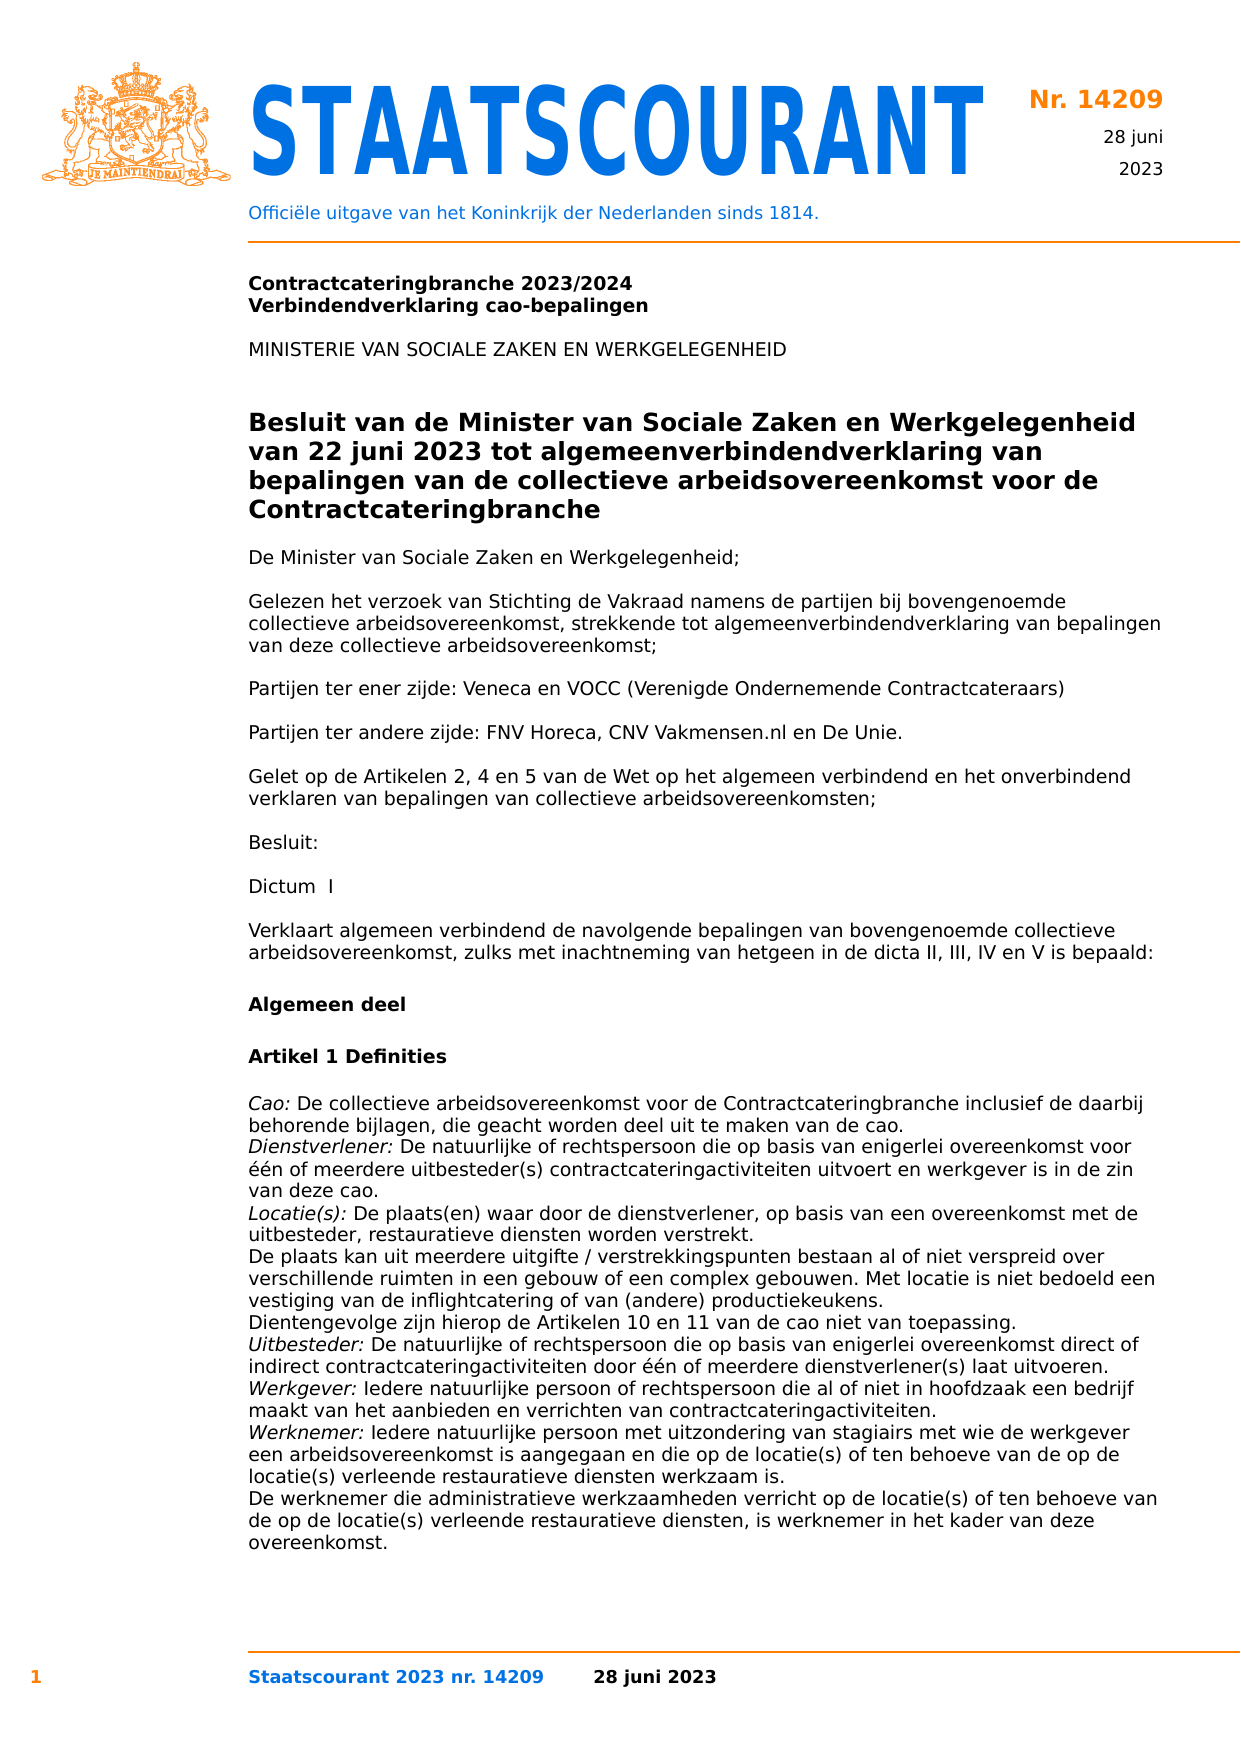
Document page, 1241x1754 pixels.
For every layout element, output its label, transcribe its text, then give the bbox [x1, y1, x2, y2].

text Cao: De collectieve arbeidsovereenkomst voor de Contractcateringbranche inclusief de daarbij behorende bijlagen, die geacht worden deel uit te maken van de cao. [248, 1092, 1163, 1136]
subtitle Algemeen deel [248, 993, 1163, 1016]
table_header [25, 62, 248, 241]
text Verbindendverklaring cao-bepalingen [248, 295, 1163, 317]
text MINISTERIE VAN SOCIALE ZAKEN EN WERKGELEGENHEID [248, 339, 1163, 361]
text Contractcateringbranche 2023/2024 [248, 273, 1163, 295]
subtitle Besluit van de Minister van Sociale Zaken en Werkgelegenheid van 22 juni 2023 tot algemeenverbindendverklaring van bepalingen van de collectieve arbeidsovereenkomst voor de Contractcateringbranche [248, 408, 1163, 525]
text Uitbesteder: De natuurlijke of rechtspersoon die op basis van enigerlei overeenkomst direct of indirect contractcateringactiviteiten door één of meerdere dienstverlener(s) laat uitvoeren. [248, 1334, 1163, 1378]
text Werknemer: Iedere natuurlijke persoon met uitzondering van stagiairs met wie de werkgever een arbeidsovereenkomst is aangegaan en die op de locatie(s) of ten behoeve van de op de locatie(s) verleende restauratieve diensten werkzaam is. [248, 1422, 1163, 1488]
text Gelet op de Artikelen 2, 4 en 5 van de Wet op het algemeen verbindend en het onverbindend verklaren van bepalingen van collectieve arbeidsovereenkomsten; [248, 766, 1163, 810]
text Locatie(s): De plaats(en) waar door de dienstverlener, op basis van een overeenkomst met de uitbesteder, restauratieve diensten worden verstrekt. [248, 1202, 1163, 1246]
text Dientengevolge zijn hierop de Artikelen 10 en 11 van de cao niet van toepassing. [248, 1312, 1163, 1334]
text Partijen ter andere zijde: FNV Horeca, CNV Vakmensen.nl en De Unie. [248, 722, 1163, 744]
text Partijen ter ener zijde: Veneca en VOCC (Verenigde Ondernemende Contractcateraars) [248, 678, 1163, 700]
text Besluit: [248, 832, 1163, 854]
text De plaats kan uit meerdere uitgifte / verstrekkingspunten bestaan al of niet verspreid over verschillende ruimten in een gebouw of een complex gebouwen. Met locatie is niet bedoeld een vestiging van de inflightcatering of van (andere) productiekeukens. [248, 1246, 1163, 1312]
text Werkgever: Iedere natuurlijke persoon of rechtspersoon die al of niet in hoofdzaak een bedrijf maakt van het aanbieden en verrichten van contractcateringactiviteiten. [248, 1378, 1163, 1422]
text Verklaart algemeen verbindend de navolgende bepalingen van bovengenoemde collectieve arbeidsovereenkomst, zulks met inachtneming van hetgeen in de dicta II, III, IV en V is bepaald: [248, 919, 1163, 963]
picture [41, 62, 231, 186]
text Dictum I [248, 876, 1163, 898]
subtitle Artikel 1 Definities [248, 1046, 1163, 1067]
table_cell 28 juni [998, 121, 1240, 153]
text De Minister van Sociale Zaken en Werkgelegenheid; [248, 547, 1163, 569]
text De werknemer die administratieve werkzaamheden verricht op de locatie(s) of ten behoeve van de op de locatie(s) verleende restauratieve diensten, is werknemer in het kader van deze overeenkomst. [248, 1488, 1163, 1554]
text Dienstverlener: De natuurlijke of rechtspersoon die op basis van enigerlei overeenkomst voor één of meerdere uitbesteder(s) contractcateringactiviteiten uitvoert en werkgever is in de zin van deze cao. [248, 1136, 1163, 1202]
table_header STAATSCOURANT [248, 62, 998, 203]
text Gelezen het verzoek van Stichting de Vakraad namens de partijen bij bovengenoemde collectieve arbeidsovereenkomst, strekkende tot algemeenverbindendverklaring van bepalingen van deze collectieve arbeidsovereenkomst; [248, 591, 1163, 656]
table_cell 2023 [998, 153, 1240, 203]
table_header Nr. 14209 [998, 62, 1240, 121]
table_cell Officiële uitgave van het Koninkrijk der Nederlanden sinds 1814. [248, 203, 1240, 241]
